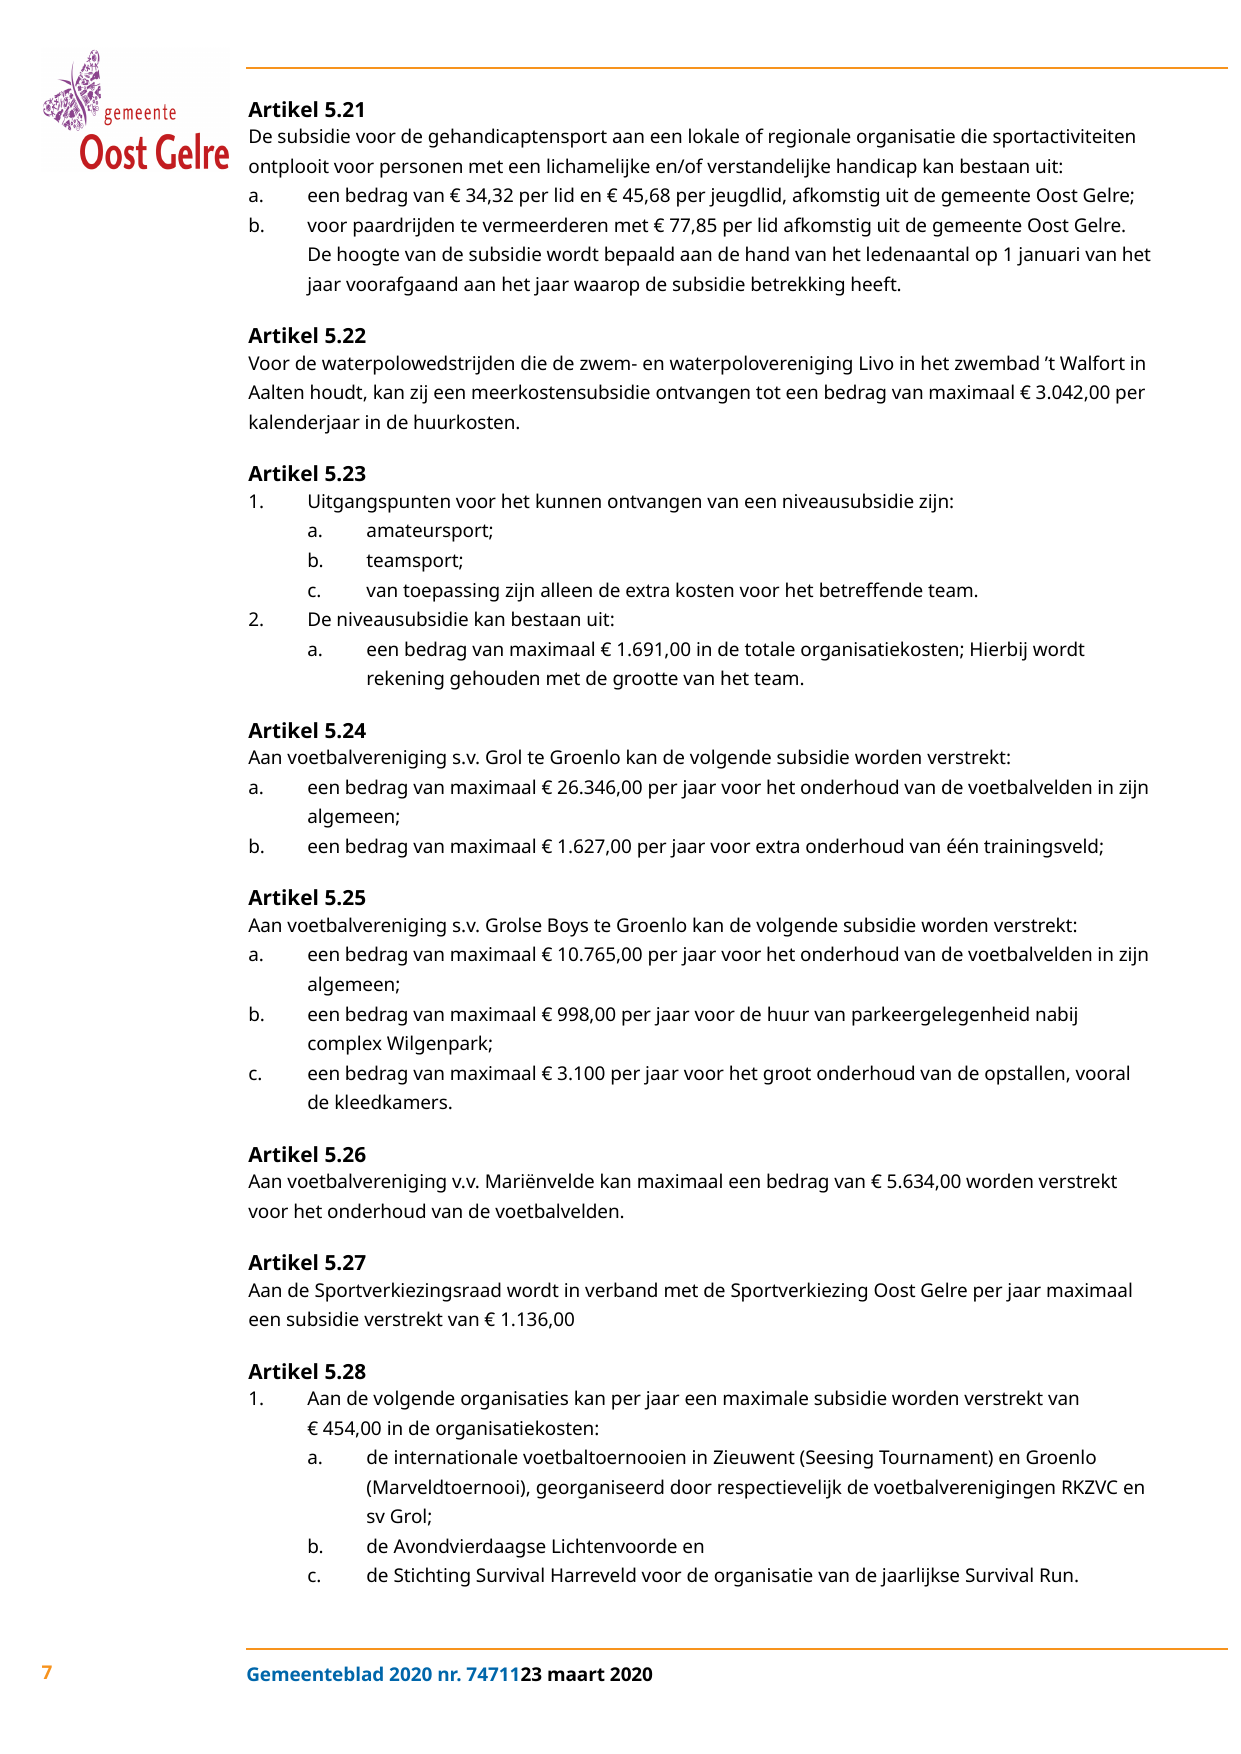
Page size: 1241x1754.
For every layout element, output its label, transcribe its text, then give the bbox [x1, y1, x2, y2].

list de internationale voetbaltoernooien in Zieuwent (Seesing Tournament) en Groenlo (Marveldtoernooi), georganiseerd door respectievelijk de voetbalverenigingen RKZVC en sv Grol; [307, 1444, 1152, 1529]
list de Stichting Survival Harreveld voor de organisatie van de jaarlijkse Survival Run. [307, 1563, 1152, 1588]
text Artikel 5.23 [248, 459, 1152, 488]
text Artikel 5.21 [248, 95, 1152, 123]
list een bedrag van maximaal € 10.765,00 per jaar voor het onderhoud van de voetbalvelden in zijn algemeen; [248, 942, 1152, 997]
list De hoogte van de subsidie wordt bepaald aan de hand van het ledenaantal op 1 januari van het jaar voorafgaand aan het jaar waarop de subsidie betrekking heeft. [248, 242, 1152, 297]
list een bedrag van maximaal € 3.100 per jaar voor het groot onderhoud van de opstallen, vooral de kleedkamers. [248, 1060, 1152, 1115]
text Artikel 5.25 [248, 883, 1152, 912]
list Uitgangspunten voor het kunnen ontvangen van een niveausubsidie zijn: [248, 488, 1152, 514]
list amateursport; [307, 518, 1152, 543]
text Artikel 5.22 [248, 322, 1152, 350]
list € 454,00 in de organisatiekosten: [248, 1415, 1152, 1441]
list van toepassing zijn alleen de extra kosten voor het betreffende team. [307, 577, 1152, 602]
list Aan de volgende organisaties kan per jaar een maximale subsidie worden verstrekt van [248, 1385, 1152, 1411]
list een bedrag van maximaal € 998,00 per jaar voor de huur van parkeergelegenheid nabij complex Wilgenpark; [248, 1001, 1152, 1056]
text Artikel 5.26 [248, 1140, 1152, 1168]
text Aan voetbalvereniging s.v. Grol te Groenlo kan de volgende subsidie worden verstrekt: [248, 744, 1152, 770]
text Aan voetbalvereniging s.v. Grolse Boys te Groenlo kan de volgende subsidie worden verstrekt: [248, 912, 1152, 938]
list teamsport; [307, 547, 1152, 573]
list de Avondvierdaagse Lichtenvoorde en [307, 1533, 1152, 1559]
list een bedrag van maximaal € 26.346,00 per jaar voor het onderhoud van de voetbalvelden in zijn algemeen; [248, 774, 1152, 829]
text Artikel 5.27 [248, 1248, 1152, 1277]
list een bedrag van maximaal € 1.691,00 in de totale organisatiekosten; Hierbij wordt rekening gehouden met de grootte van het team. [307, 636, 1152, 691]
picture [41, 47, 231, 172]
list De niveausubsidie kan bestaan uit: [248, 606, 1152, 632]
text De subsidie voor de gehandicaptensport aan een lokale of regionale organisatie die sportactiviteiten ontplooit voor personen met een lichamelijke en/of verstandelijke handicap kan bestaan uit: [248, 123, 1152, 178]
text Aan de Sportverkiezingsraad wordt in verband met de Sportverkiezing Oost Gelre per jaar maximaal een subsidie verstrekt van € 1.136,00 [248, 1277, 1152, 1332]
text Artikel 5.28 [248, 1357, 1152, 1385]
list een bedrag van maximaal € 1.627,00 per jaar voor extra onderhoud van één trainingsveld; [248, 833, 1152, 859]
text Voor de waterpolowedstrijden die de zwem- en waterpolovereniging Livo in het zwembad ’t Walfort in Aalten houdt, kan zij een meerkostensubsidie ontvangen tot een bedrag van maximaal € 3.042,00 per kalenderjaar in de huurkosten. [248, 350, 1152, 435]
text Artikel 5.24 [248, 716, 1152, 744]
list een bedrag van € 34,32 per lid en € 45,68 per jeugdlid, afkomstig uit de gemeente Oost Gelre; [248, 182, 1152, 208]
text Aan voetbalvereniging v.v. Mariënvelde kan maximaal een bedrag van € 5.634,00 worden verstrekt voor het onderhoud van de voetbalvelden. [248, 1168, 1152, 1224]
list voor paardrijden te vermeerderen met € 77,85 per lid afkomstig uit de gemeente Oost Gelre. [248, 212, 1152, 238]
